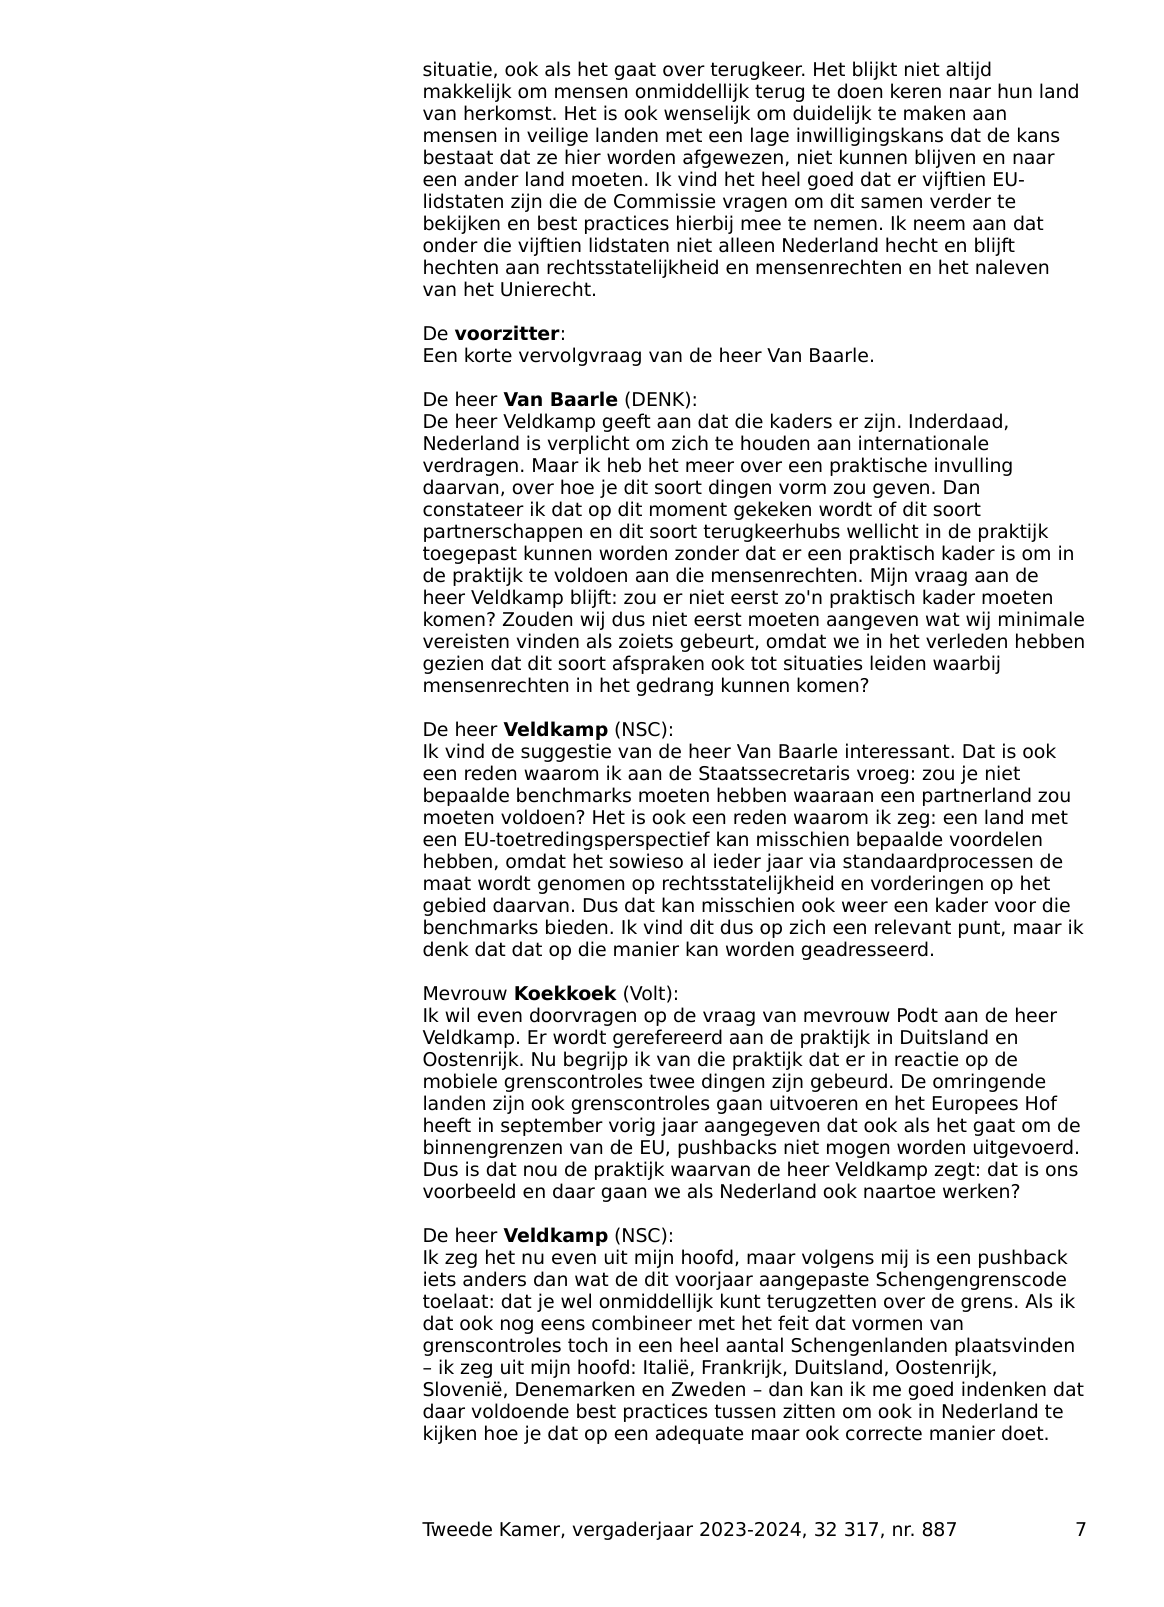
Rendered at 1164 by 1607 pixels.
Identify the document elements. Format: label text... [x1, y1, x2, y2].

text Ik wil even doorvragen op de vraag van mevrouw Podt aan de heer Veldkamp. Er wordt gerefereerd aan de praktijk in Duitsland en Oostenrijk. Nu begrijp ik van die praktijk dat er in reactie op de mobiele grenscontroles twee dingen zijn gebeurd. De omringende landen zijn ook grenscontroles gaan uitvoeren en het Europees Hof heeft in september vorig jaar aangegeven dat ook als het gaat om de binnengrenzen van de EU, pushbacks niet mogen worden uitgevoerd. Dus is dat nou de praktijk waarvan de heer Veldkamp zegt: dat is ons voorbeeld en daar gaan we als Nederland ook naartoe werken? [422, 1005, 1087, 1203]
text De heer Veldkamp (NSC): [422, 719, 1087, 741]
text situatie, ook als het gaat over terugkeer. Het blijkt niet altijd makkelijk om mensen onmiddellijk terug te doen keren naar hun land van herkomst. Het is ook wenselijk om duidelijk te maken aan mensen in veilige landen met een lage inwilligingskans dat de kans bestaat dat ze hier worden afgewezen, niet kunnen blijven en naar een ander land moeten. Ik vind het heel goed dat er vijftien EU-lidstaten zijn die de Commissie vragen om dit samen verder te bekijken en best practices hierbij mee te nemen. Ik neem aan dat onder die vijftien lidstaten niet alleen Nederland hecht en blijft hechten aan rechtsstatelijkheid en mensenrechten en het naleven van het Unierecht. [422, 59, 1087, 301]
text Ik vind de suggestie van de heer Van Baarle interessant. Dat is ook een reden waarom ik aan de Staatssecretaris vroeg: zou je niet bepaalde benchmarks moeten hebben waaraan een partnerland zou moeten voldoen? Het is ook een reden waarom ik zeg: een land met een EU-toetredingsperspectief kan misschien bepaalde voordelen hebben, omdat het sowieso al ieder jaar via standaardprocessen de maat wordt genomen op rechtsstatelijkheid en vorderingen op het gebied daarvan. Dus dat kan misschien ook weer een kader voor die benchmarks bieden. Ik vind dit dus op zich een relevant punt, maar ik denk dat dat op die manier kan worden geadresseerd. [422, 741, 1087, 961]
text De heer Veldkamp (NSC): [422, 1225, 1087, 1247]
text Ik zeg het nu even uit mijn hoofd, maar volgens mij is een pushback iets anders dan wat de dit voorjaar aangepaste Schengengrenscode toelaat: dat je wel onmiddellijk kunt terugzetten over de grens. Als ik dat ook nog eens combineer met het feit dat vormen van grenscontroles toch in een heel aantal Schengenlanden plaatsvinden – ik zeg uit mijn hoofd: Italië, Frankrijk, Duitsland, Oostenrijk, Slovenië, Denemarken en Zweden – dan kan ik me goed indenken dat daar voldoende best practices tussen zitten om ook in Nederland te kijken hoe je dat op een adequate maar ook correcte manier doet. [422, 1247, 1087, 1445]
text Mevrouw Koekkoek (Volt): [422, 983, 1087, 1005]
text Een korte vervolgvraag van de heer Van Baarle. [422, 345, 1087, 367]
text De heer Veldkamp geeft aan dat die kaders er zijn. Inderdaad, Nederland is verplicht om zich te houden aan internationale verdragen. Maar ik heb het meer over een praktische invulling daarvan, over hoe je dit soort dingen vorm zou geven. Dan constateer ik dat op dit moment gekeken wordt of dit soort partnerschappen en dit soort terugkeerhubs wellicht in de praktijk toegepast kunnen worden zonder dat er een praktisch kader is om in de praktijk te voldoen aan die mensenrechten. Mijn vraag aan de heer Veldkamp blijft: zou er niet eerst zo'n praktisch kader moeten komen? Zouden wij dus niet eerst moeten aangeven wat wij minimale vereisten vinden als zoiets gebeurt, omdat we in het verleden hebben gezien dat dit soort afspraken ook tot situaties leiden waarbij mensenrechten in het gedrang kunnen komen? [422, 411, 1087, 697]
text De voorzitter: [422, 323, 1087, 345]
text De heer Van Baarle (DENK): [422, 389, 1087, 411]
